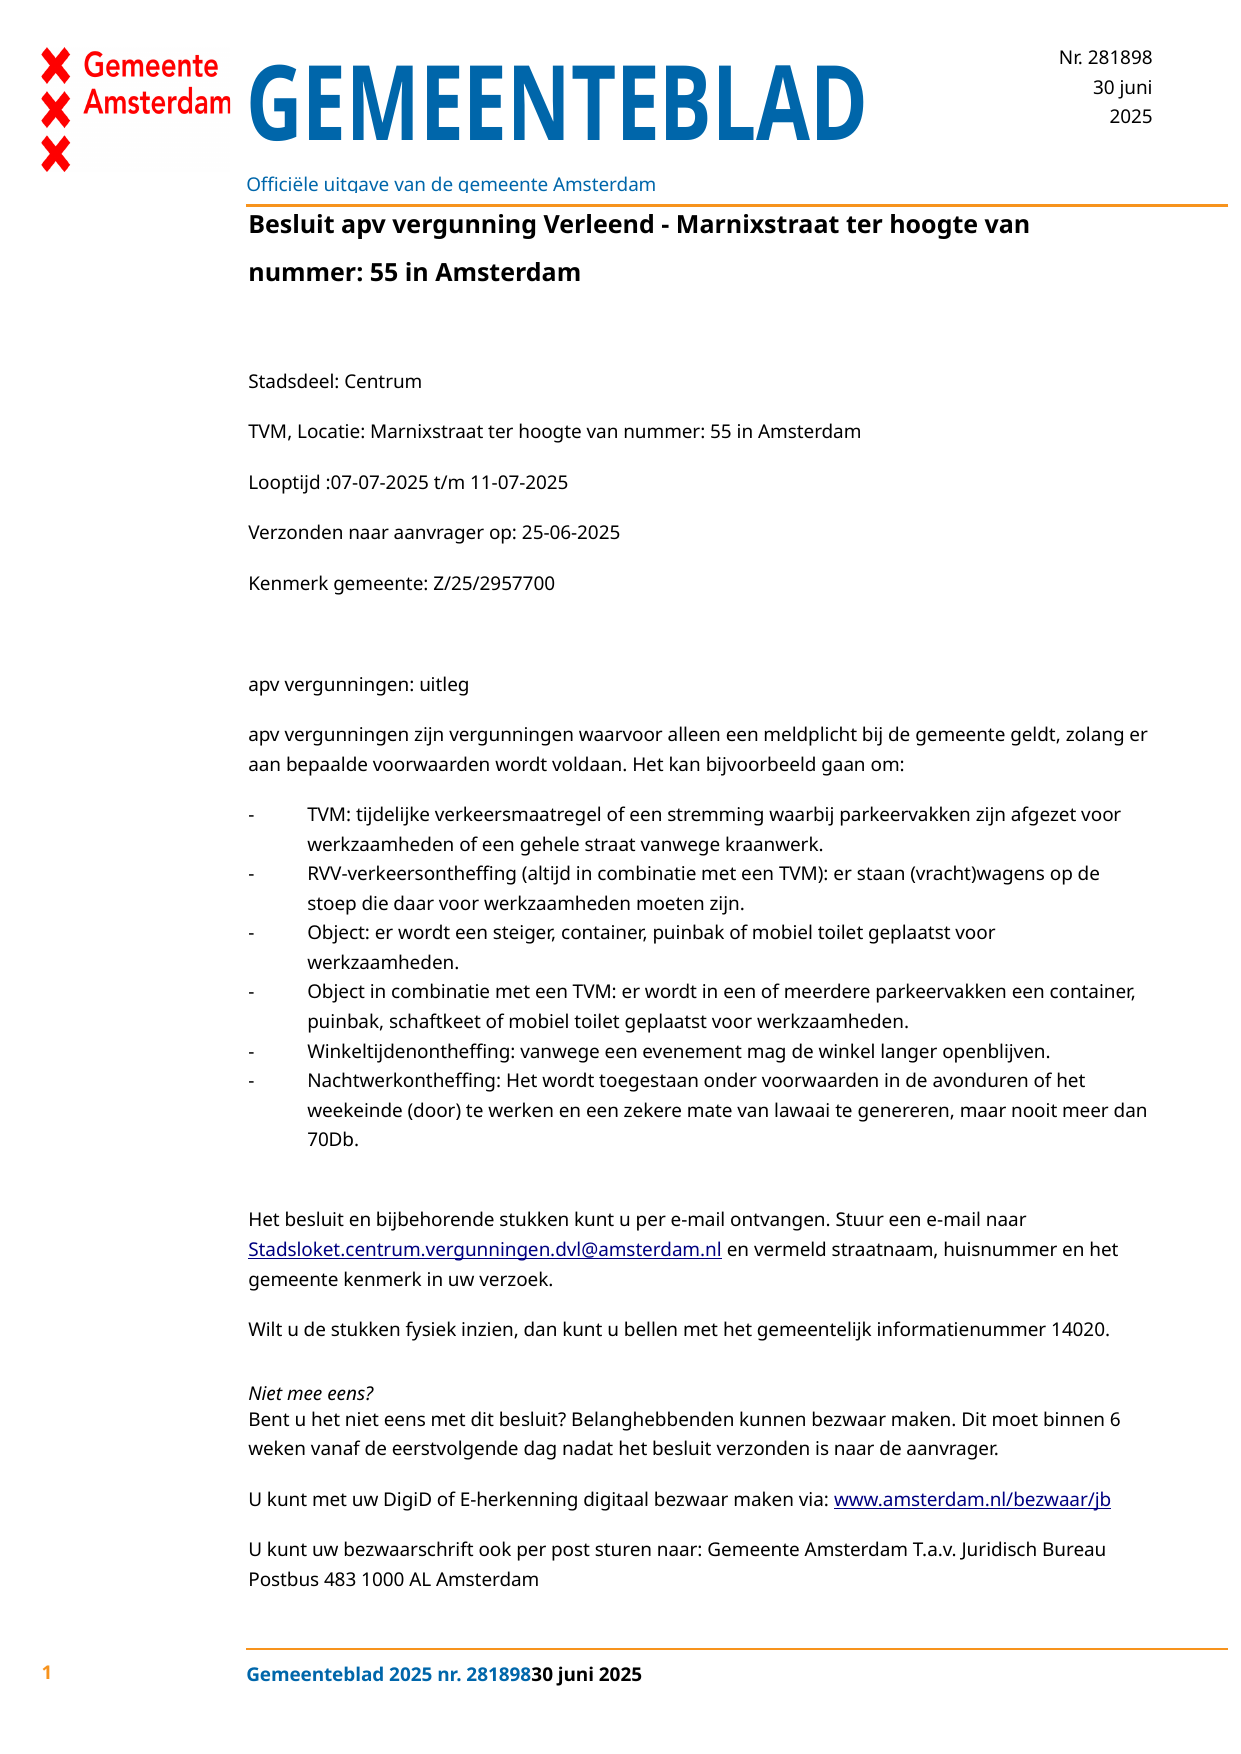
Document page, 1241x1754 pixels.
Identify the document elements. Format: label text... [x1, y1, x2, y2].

text Stadsdeel: Centrum [248, 368, 1152, 394]
text Besluit apv vergunning Verleend - Marnixstraat ter hoogte van nummer: 55 in Amsterdam [248, 207, 1152, 288]
text U kunt uw bezwaarschrift ook per post sturen naar: Gemeente Amsterdam T.a.v. Juridisch Bureau Postbus 483 1000 AL Amsterdam [248, 1536, 1152, 1592]
list Nachtwerkontheffing: Het wordt toegestaan onder voorwaarden in de avonduren of het weekeinde (door) te werken en een zekere mate van lawaai te genereren, maar nooit meer dan 70Db. [248, 1067, 1152, 1152]
text Looptijd :07-07-2025 t/m 11-07-2025 [248, 469, 1152, 495]
text Wilt u de stukken fysiek inzien, dan kunt u bellen met het gemeentelijk informatienummer 14020. [248, 1316, 1152, 1342]
text apv vergunningen: uitleg [248, 671, 1152, 697]
text TVM, Locatie: Marnixstraat ter hoogte van nummer: 55 in Amsterdam [248, 419, 1152, 444]
text Niet mee eens? [248, 1380, 1152, 1406]
list RVV-verkeersontheffing (altijd in combinatie met een TVM): er staan (vracht)wagens op de stoep die daar voor werkzaamheden moeten zijn. [248, 860, 1152, 916]
text Het besluit en bijbehorende stukken kunt u per e-mail ontvangen. Stuur een e-mail naar Stadsloket.centrum.vergunningen.dvl@amsterdam.nl en vermeld straatnaam, huisnummer en het gemeente kenmerk in uw verzoek. [248, 1207, 1152, 1292]
text U kunt met uw DigiD of E-herkenning digitaal bezwaar maken via: www.amsterdam.nl/bezwaar/jb [248, 1486, 1152, 1512]
list Winkeltijdenontheffing: vanwege een evenement mag de winkel langer openblijven. [248, 1038, 1152, 1064]
text Verzonden naar aanvrager op: 25-06-2025 [248, 519, 1152, 545]
list TVM: tijdelijke verkeersmaatregel of een stremming waarbij parkeervakken zijn afgezet voor werkzaamheden of een gehele straat vanwege kraanwerk. [248, 801, 1152, 857]
list Object: er wordt een steiger, container, puinbak of mobiel toilet geplaatst voor werkzaamheden. [248, 919, 1152, 975]
text Bent u het niet eens met dit besluit? Belanghebbenden kunnen bezwaar maken. Dit moet binnen 6 weken vanaf de eerstvolgende dag nadat het besluit verzonden is naar de aanvrager. [248, 1406, 1152, 1461]
text Kenmerk gemeente: Z/25/2957700 [248, 570, 1152, 596]
picture [41, 47, 231, 172]
text apv vergunningen zijn vergunningen waarvoor alleen een meldplicht bij de gemeente geldt, zolang er aan bepaalde voorwaarden wordt voldaan. Het kan bijvoorbeeld gaan om: [248, 721, 1152, 777]
list Object in combinatie met een TVM: er wordt in een of meerdere parkeervakken een container, puinbak, schaftkeet of mobiel toilet geplaatst voor werkzaamheden. [248, 979, 1152, 1034]
